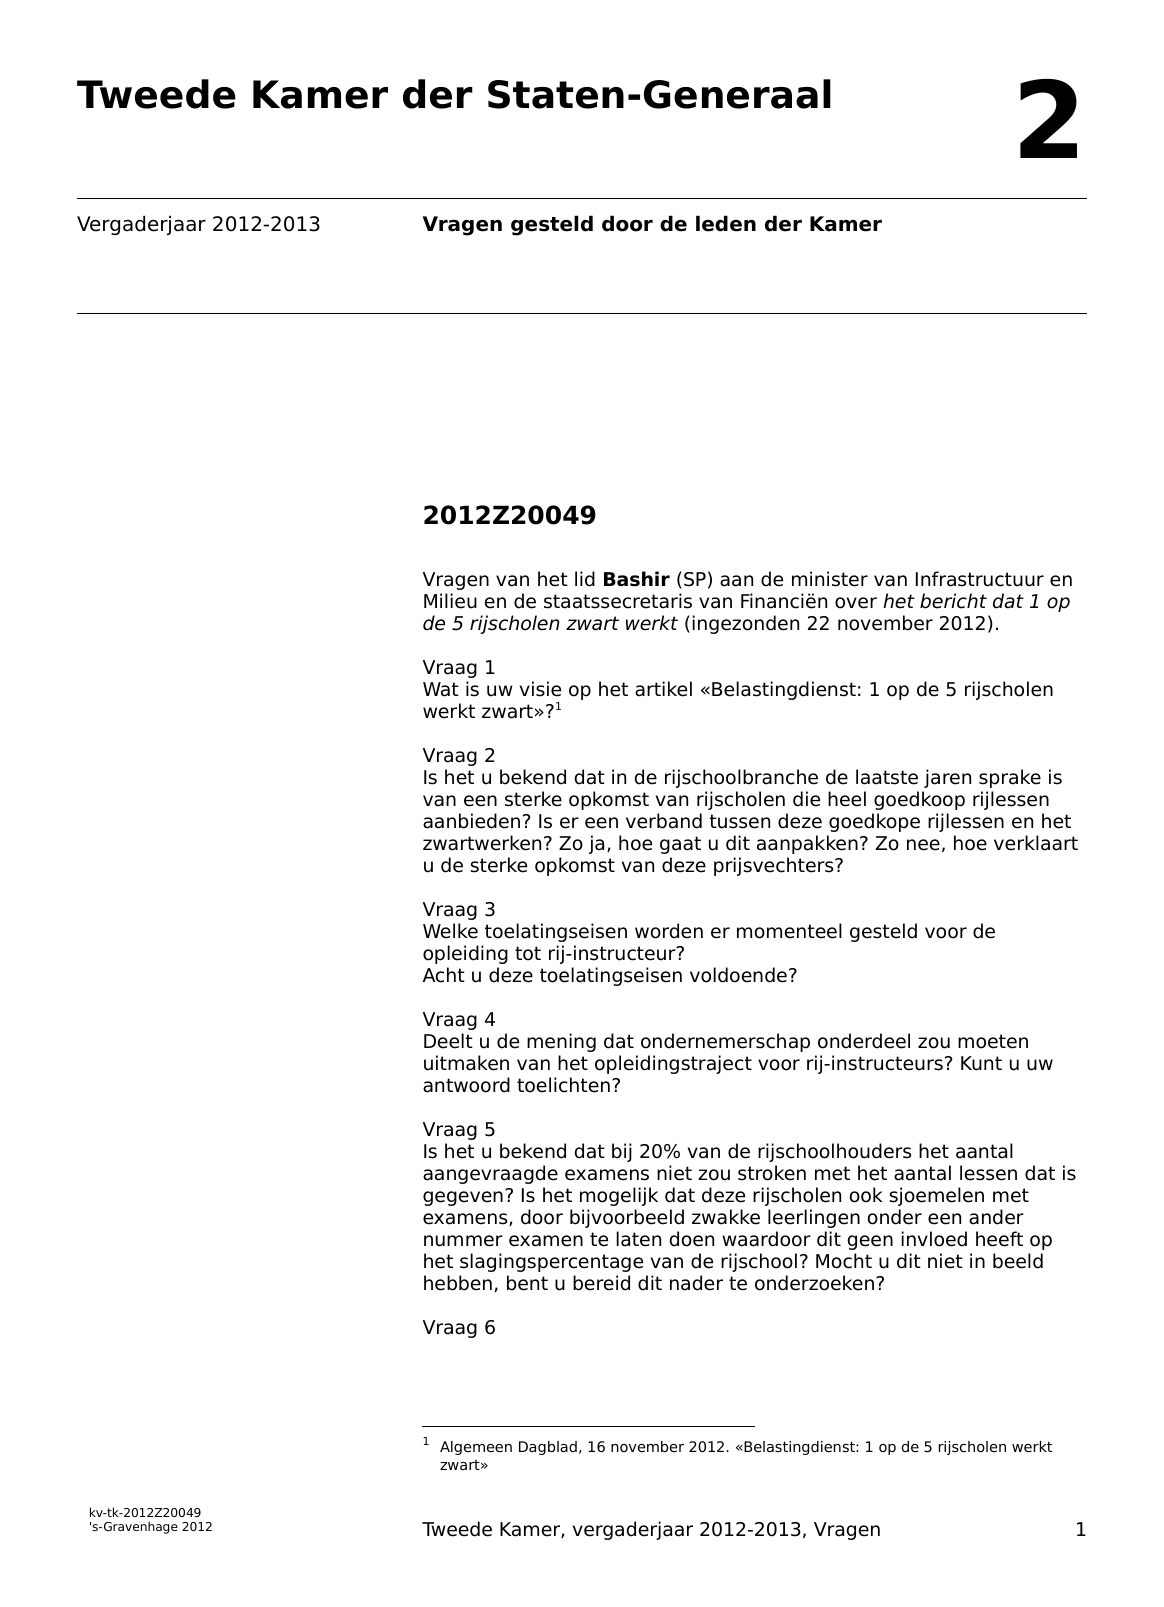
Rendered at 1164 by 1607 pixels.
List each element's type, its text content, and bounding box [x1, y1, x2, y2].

text Vragen van het lid Bashir (SP) aan de minister van Infrastructuur en Milieu en de staatssecretaris van Financiën over het bericht dat 1 op de 5 rijscholen zwart werkt (ingezonden 22 november 2012). [422, 569, 1087, 635]
text Vraag 4 [422, 1009, 1087, 1031]
table_cell Vergaderjaar 2012-2013 [77, 199, 422, 313]
table_header 2 [886, 59, 1087, 198]
text Deelt u de mening dat ondernemerschap onderdeel zou moeten uitmaken van het opleidingstraject voor rij-instructeurs? Kunt u uw antwoord toelichten? [422, 1031, 1087, 1097]
text Vraag 3 [422, 899, 1087, 921]
text Is het u bekend dat bij 20% van de rijschoolhouders het aantal aangevraagde examens niet zou stroken met het aantal lessen dat is gegeven? Is het mogelijk dat deze rijscholen ook sjoemelen met examens, door bijvoorbeeld zwakke leerlingen onder een ander nummer examen te laten doen waardoor dit geen invloed heeft op het slagingspercentage van de rijschool? Mocht u dit niet in beeld hebben, bent u bereid dit nader te onderzoeken? [422, 1141, 1087, 1295]
text kv-tk-2012Z20049 [88, 1506, 323, 1520]
text Wat is uw visie op het artikel «Belastingdienst: 1 op de 5 rijscholen werkt zwart»? [422, 679, 1087, 723]
text Vraag 6 [422, 1317, 1087, 1339]
text Acht u deze toelatingseisen voldoende? [422, 965, 1087, 987]
table_cell Vragen gesteld door de leden der Kamer [422, 199, 1087, 313]
table_header Tweede Kamer der Staten-Generaal [77, 59, 886, 198]
text 2012Z20049 [422, 501, 1087, 531]
text Vraag 1 [422, 657, 1087, 679]
text 's-Gravenhage 2012 [88, 1520, 323, 1534]
text Is het u bekend dat in de rijschoolbranche de laatste jaren sprake is van een sterke opkomst van rijscholen die heel goedkoop rijlessen aanbieden? Is er een verband tussen deze goedkope rijlessen en het zwartwerken? Zo ja, hoe gaat u dit aanpakken? Zo nee, hoe verklaart u de sterke opkomst van deze prijsvechters? [422, 767, 1087, 877]
text Vraag 5 [422, 1119, 1087, 1141]
text Vraag 2 [422, 745, 1087, 767]
text Algemeen Dagblad, 16 november 2012. «Belastingdienst: 1 op de 5 rijscholen werkt zwart» [422, 1435, 1087, 1474]
text Welke toelatingseisen worden er momenteel gesteld voor de opleiding tot rij-instructeur? [422, 921, 1087, 965]
